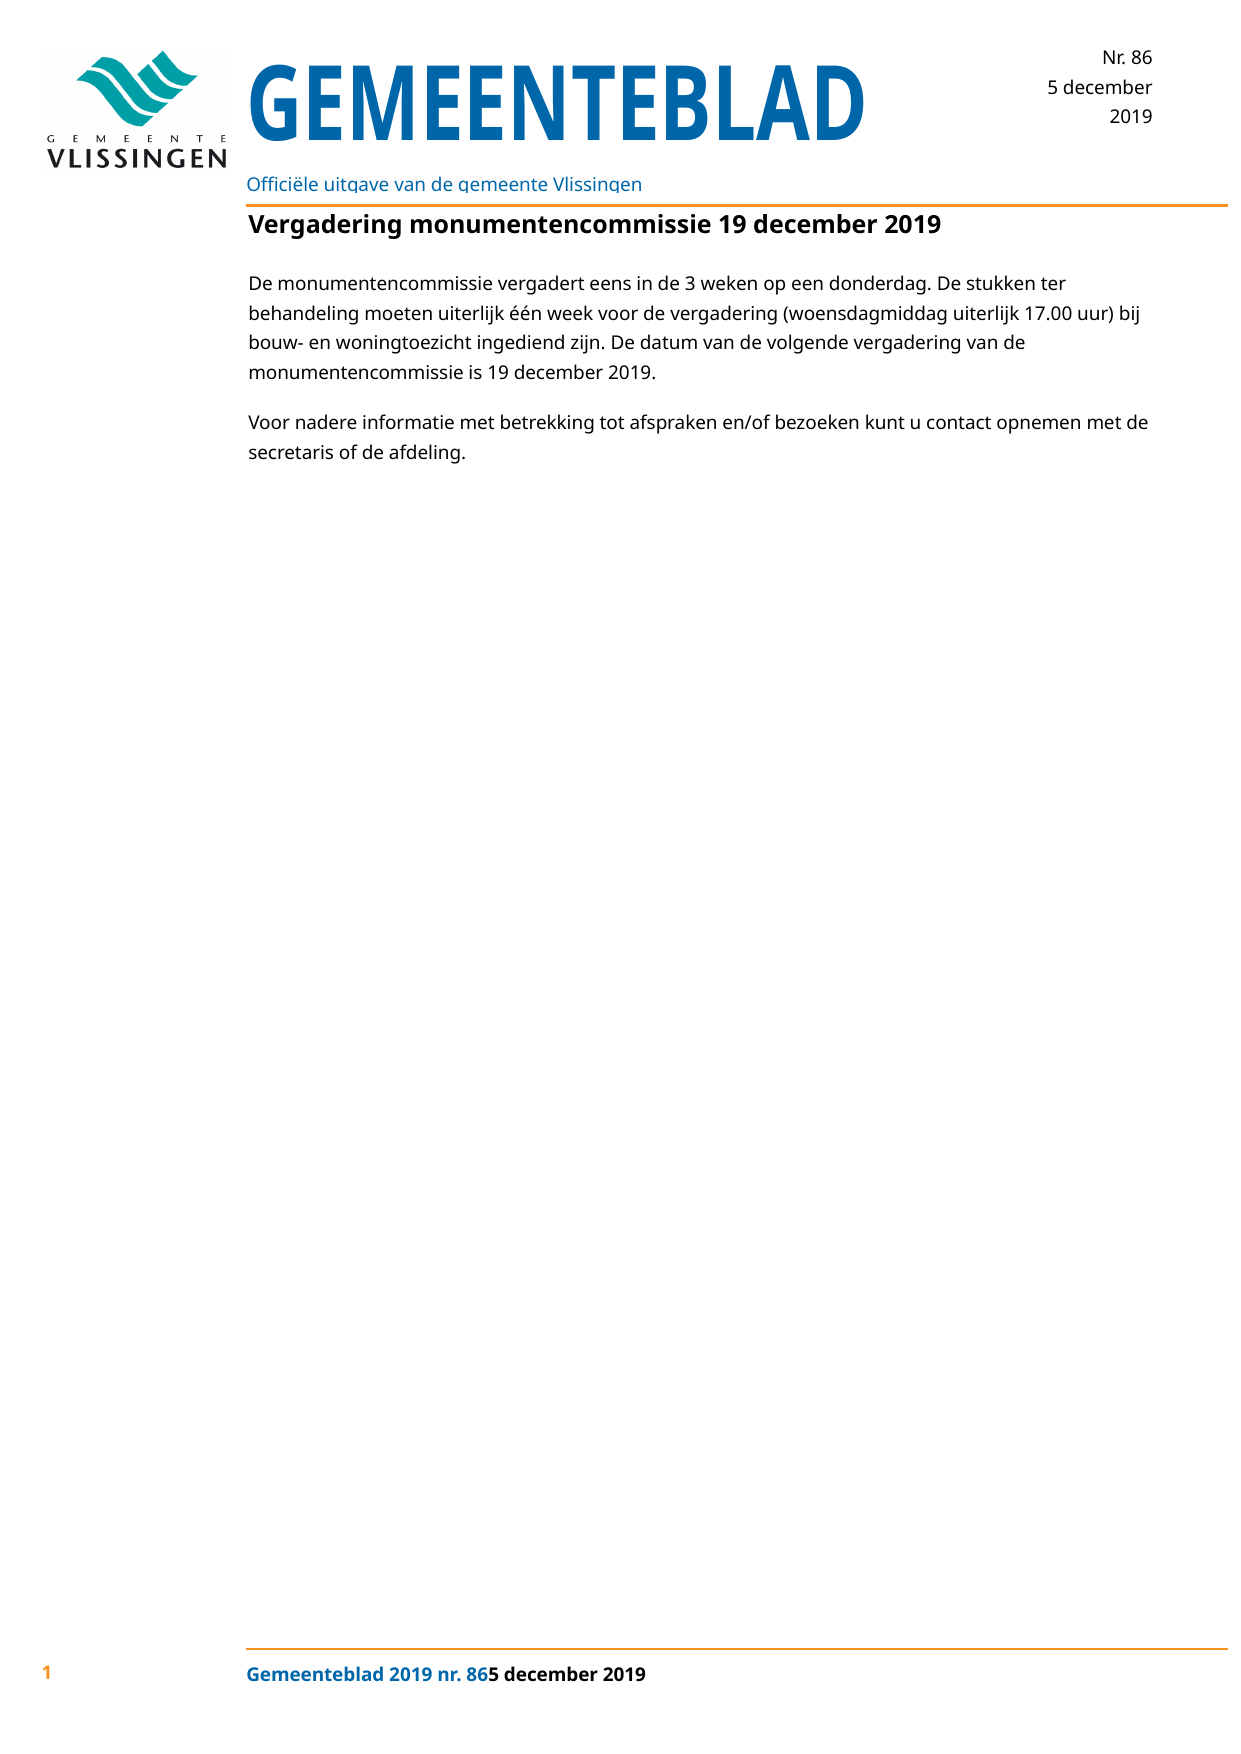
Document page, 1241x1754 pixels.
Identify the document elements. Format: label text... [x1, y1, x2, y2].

picture [41, 47, 231, 172]
text De monumentencommissie vergadert eens in de 3 weken op een donderdag. De stukken ter behandeling moeten uiterlijk één week voor de vergadering (woensdagmiddag uiterlijk 17.00 uur) bij bouw- en woningtoezicht ingediend zijn. De datum van de volgende vergadering van de monumentencommissie is 19 december 2019. [248, 270, 1152, 385]
text Voor nadere informatie met betrekking tot afspraken en/of bezoeken kunt u contact opnemen met de secretaris of de afdeling. [248, 409, 1152, 465]
text Vergadering monumentencommissie 19 december 2019 [248, 207, 1152, 241]
